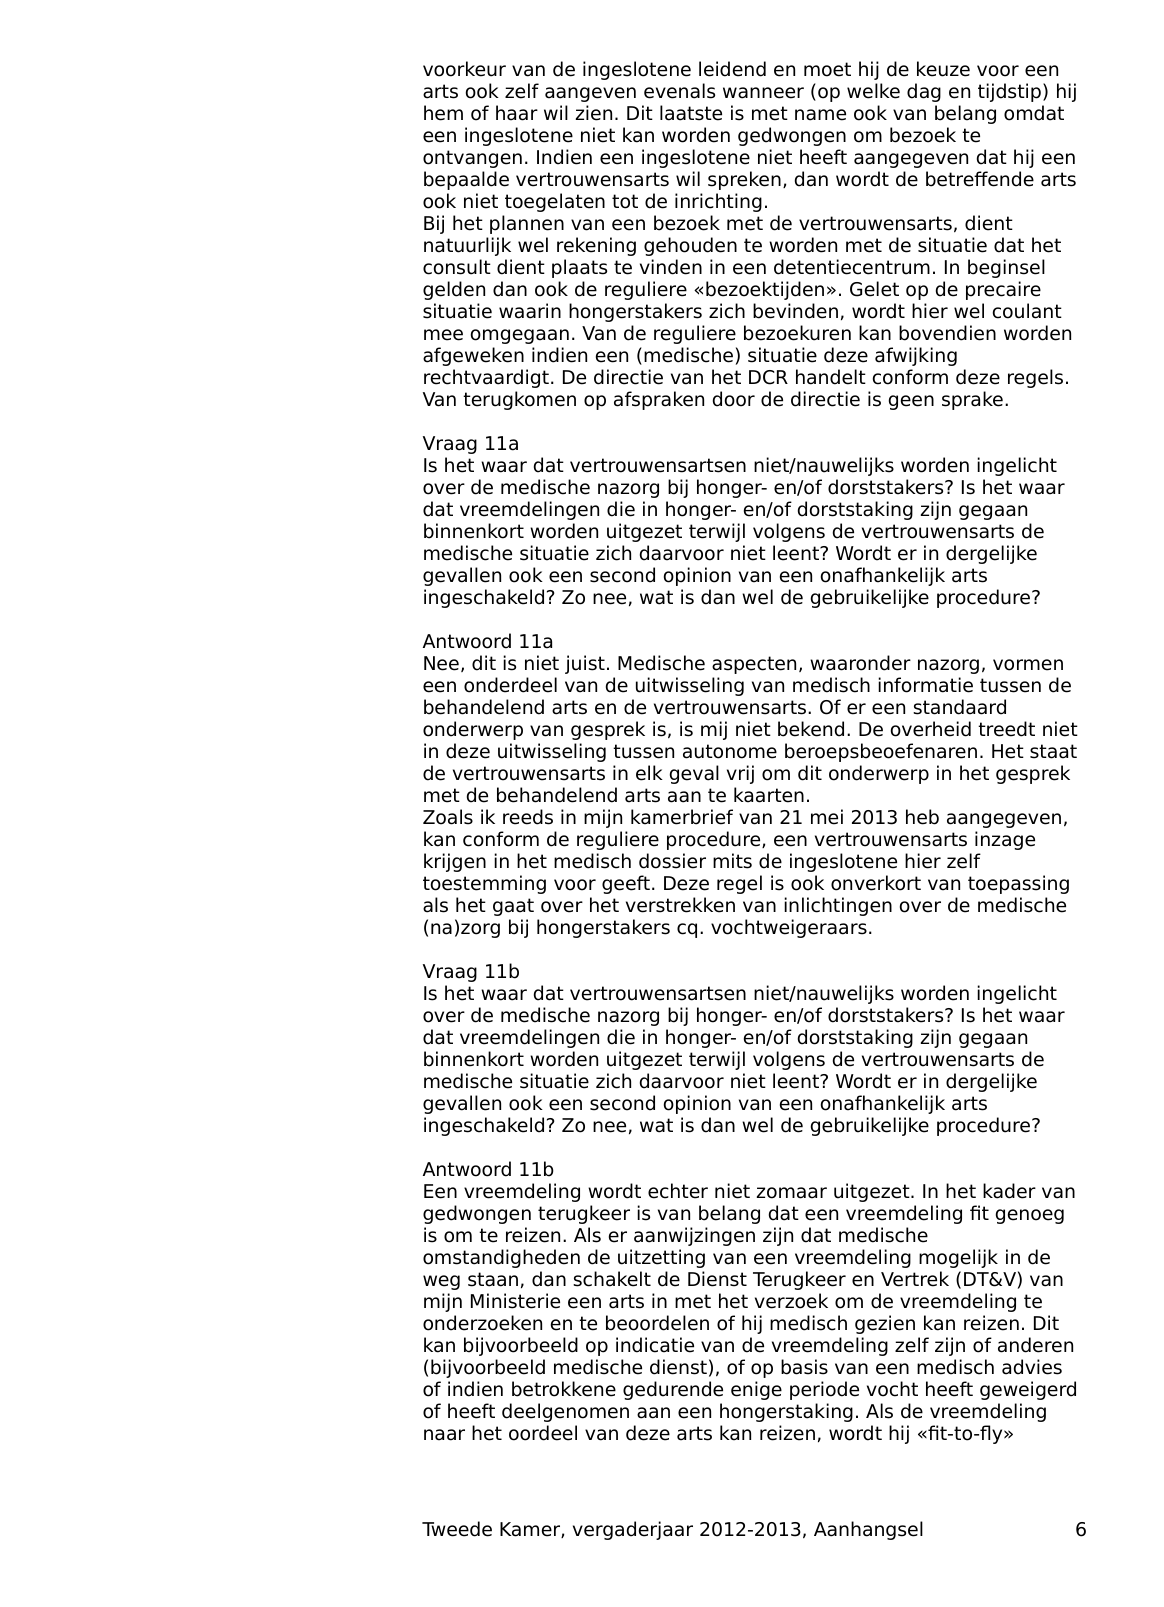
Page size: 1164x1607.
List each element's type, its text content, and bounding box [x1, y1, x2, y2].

text Is het waar dat vertrouwensartsen niet/nauwelijks worden ingelicht over de medische nazorg bij honger- en/of dorststakers? Is het waar dat vreemdelingen die in honger- en/of dorststaking zijn gegaan binnenkort worden uitgezet terwijl volgens de vertrouwensarts de medische situatie zich daarvoor niet leent? Wordt er in dergelijke gevallen ook een second opinion van een onafhankelijk arts ingeschakeld? Zo nee, wat is dan wel de gebruikelijke procedure? [422, 455, 1087, 609]
text Zoals ik reeds in mijn kamerbrief van 21 mei 2013 heb aangegeven, kan conform de reguliere procedure, een vertrouwensarts inzage krijgen in het medisch dossier mits de ingeslotene hier zelf toestemming voor geeft. Deze regel is ook onverkort van toepassing als het gaat over het verstrekken van inlichtingen over de medische (na)zorg bij hongerstakers cq. vochtweigeraars. [422, 807, 1087, 939]
text Is het waar dat vertrouwensartsen niet/nauwelijks worden ingelicht over de medische nazorg bij honger- en/of dorststakers? Is het waar dat vreemdelingen die in honger- en/of dorststaking zijn gegaan binnenkort worden uitgezet terwijl volgens de vertrouwensarts de medische situatie zich daarvoor niet leent? Wordt er in dergelijke gevallen ook een second opinion van een onafhankelijk arts ingeschakeld? Zo nee, wat is dan wel de gebruikelijke procedure? [422, 983, 1087, 1137]
text Nee, dit is niet juist. Medische aspecten, waaronder nazorg, vormen een onderdeel van de uitwisseling van medisch informatie tussen de behandelend arts en de vertrouwensarts. Of er een standaard onderwerp van gesprek is, is mij niet bekend. De overheid treedt niet in deze uitwisseling tussen autonome beroepsbeoefenaren. Het staat de vertrouwensarts in elk geval vrij om dit onderwerp in het gesprek met de behandelend arts aan te kaarten. [422, 653, 1087, 807]
text Een vreemdeling wordt echter niet zomaar uitgezet. In het kader van gedwongen terugkeer is van belang dat een vreemdeling fit genoeg is om te reizen. Als er aanwijzingen zijn dat medische omstandigheden de uitzetting van een vreemdeling mogelijk in de weg staan, dan schakelt de Dienst Terugkeer en Vertrek (DT&V) van mijn Ministerie een arts in met het verzoek om de vreemdeling te onderzoeken en te beoordelen of hij medisch gezien kan reizen. Dit kan bijvoorbeeld op indicatie van de vreemdeling zelf zijn of anderen (bijvoorbeeld medische dienst), of op basis van een medisch advies of indien betrokkene gedurende enige periode vocht heeft geweigerd of heeft deelgenomen aan een hongerstaking. Als de vreemdeling naar het oordeel van deze arts kan reizen, wordt hij «fit-to-fly» [422, 1181, 1087, 1444]
text Vraag 11a [422, 433, 1087, 455]
text Antwoord 11b [422, 1159, 1087, 1181]
text Antwoord 11a [422, 631, 1087, 653]
text voorkeur van de ingeslotene leidend en moet hij de keuze voor een arts ook zelf aangeven evenals wanneer (op welke dag en tijdstip) hij hem of haar wil zien. Dit laatste is met name ook van belang omdat een ingeslotene niet kan worden gedwongen om bezoek te ontvangen. Indien een ingeslotene niet heeft aangegeven dat hij een bepaalde vertrouwensarts wil spreken, dan wordt de betreffende arts ook niet toegelaten tot de inrichting. [422, 59, 1087, 213]
text Vraag 11b [422, 961, 1087, 983]
text Bij het plannen van een bezoek met de vertrouwensarts, dient natuurlijk wel rekening gehouden te worden met de situatie dat het consult dient plaats te vinden in een detentiecentrum. In beginsel gelden dan ook de reguliere «bezoektijden». Gelet op de precaire situatie waarin hongerstakers zich bevinden, wordt hier wel coulant mee omgegaan. Van de reguliere bezoekuren kan bovendien worden afgeweken indien een (medische) situatie deze afwijking rechtvaardigt. De directie van het DCR handelt conform deze regels. Van terugkomen op afspraken door de directie is geen sprake. [422, 213, 1087, 411]
